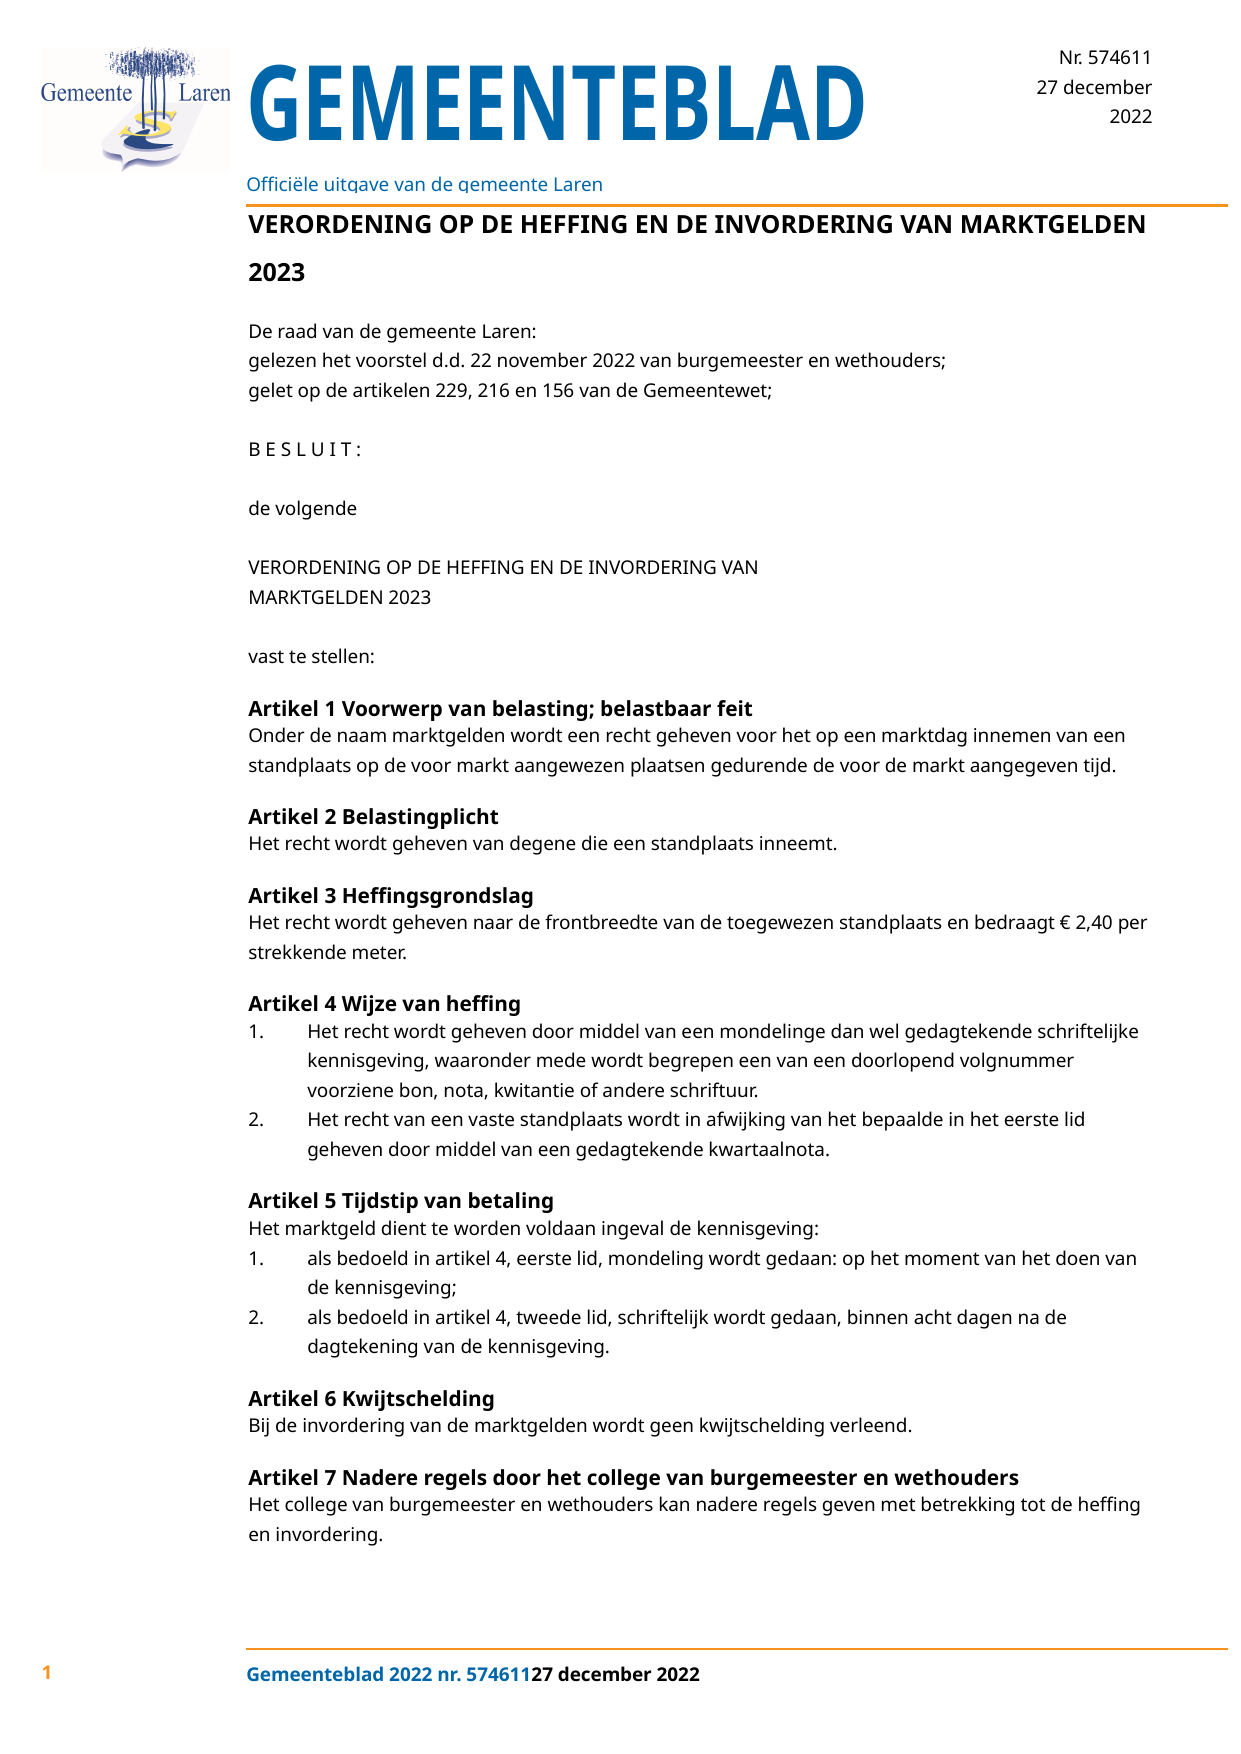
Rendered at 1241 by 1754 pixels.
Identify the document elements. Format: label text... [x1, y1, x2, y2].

text Het marktgeld dient te worden voldaan ingeval de kennisgeving: [248, 1215, 1152, 1241]
text Onder de naam marktgelden wordt een recht geheven voor het op een marktdag innemen van een standplaats op de voor markt aangewezen plaatsen gedurende de voor de markt aangegeven tijd. [248, 722, 1152, 777]
text Artikel 3 Heffingsgrondslag [248, 881, 1152, 909]
text VERORDENING OP DE HEFFING EN DE INVORDERING VAN MARKTGELDEN 2023 [248, 207, 1152, 288]
text Artikel 6 Kwijtschelding [248, 1384, 1152, 1412]
text B E S L U I T : [248, 436, 1152, 462]
text vast te stellen: [248, 643, 1152, 669]
list als bedoeld in artikel 4, tweede lid, schriftelijk wordt gedaan, binnen acht dagen na de dagtekening van de kennisgeving. [248, 1304, 1152, 1359]
text Het recht wordt geheven van degene die een standplaats inneemt. [248, 831, 1152, 856]
text VERORDENING OP DE HEFFING EN DE INVORDERING VAN [248, 554, 1152, 580]
text Bij de invordering van de marktgelden wordt geen kwijtschelding verleend. [248, 1412, 1152, 1438]
text De raad van de gemeente Laren: [248, 318, 1152, 344]
list als bedoeld in artikel 4, eerste lid, mondeling wordt gedaan: op het moment van het doen van de kennisgeving; [248, 1245, 1152, 1300]
list Het recht van een vaste standplaats wordt in afwijking van het bepaalde in het eerste lid geheven door middel van een gedagtekende kwartaalnota. [248, 1107, 1152, 1162]
text MARKTGELDEN 2023 [248, 584, 1152, 610]
text gelezen het voorstel d.d. 22 november 2022 van burgemeester en wethouders; [248, 347, 1152, 373]
text Het recht wordt geheven naar de frontbreedte van de toegewezen standplaats en bedraagt € 2,40 per strekkende meter. [248, 909, 1152, 965]
text de volgende [248, 495, 1152, 521]
text Het college van burgemeester en wethouders kan nadere regels geven met betrekking tot de heffing en invordering. [248, 1491, 1152, 1546]
list Het recht wordt geheven door middel van een mondelinge dan wel gedagtekende schriftelijke kennisgeving, waaronder mede wordt begrepen een van een doorlopend volgnummer voorziene bon, nota, kwitantie of andere schriftuur. [248, 1018, 1152, 1103]
text Artikel 5 Tijdstip van betaling [248, 1187, 1152, 1215]
picture [41, 47, 231, 172]
text Artikel 2 Belastingplicht [248, 802, 1152, 831]
text Artikel 4 Wijze van heffing [248, 989, 1152, 1018]
text Artikel 1 Voorwerp van belasting; belastbaar feit [248, 694, 1152, 722]
text gelet op de artikelen 229, 216 en 156 van de Gemeentewet; [248, 377, 1152, 403]
text Artikel 7 Nadere regels door het college van burgemeester en wethouders [248, 1463, 1152, 1491]
